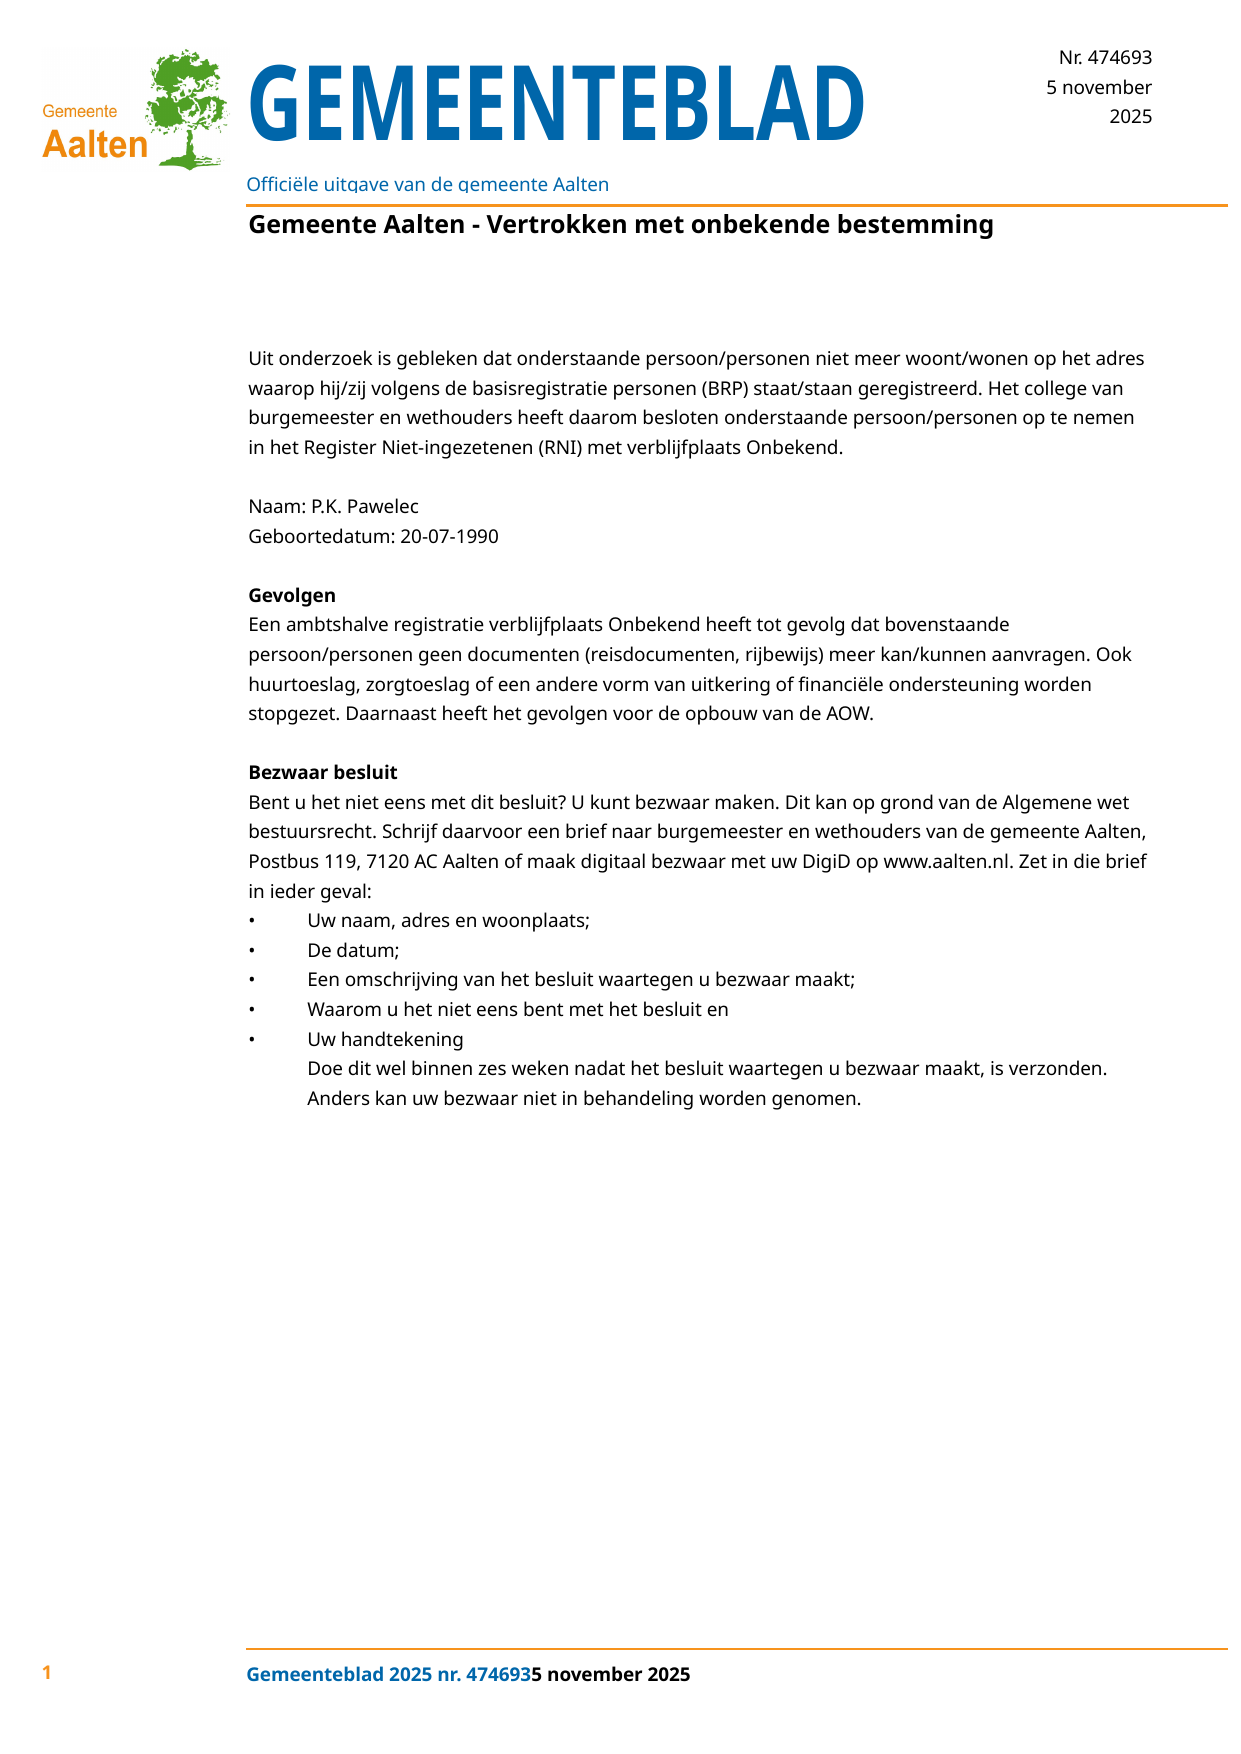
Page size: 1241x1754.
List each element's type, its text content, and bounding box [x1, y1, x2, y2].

list Uw naam, adres en woonplaats; [248, 907, 1152, 933]
list De datum; [248, 937, 1152, 963]
text Bent u het niet eens met dit besluit? U kunt bezwaar maken. Dit kan op grond van de Algemene wet bestuursrecht. Schrijf daarvoor een brief naar burgemeester en wethouders van de gemeente Aalten, Postbus 119, 7120 AC Aalten of maak digitaal bezwaar met uw DigiD op www.aalten.nl. Zet in die brief in ieder geval: [248, 789, 1152, 903]
text Gevolgen [248, 582, 1152, 608]
list Waarom u het niet eens bent met het besluit en [248, 996, 1152, 1022]
text Geboortedatum: 20-07-1990 [248, 523, 1152, 548]
list Uw handtekening [248, 1026, 1152, 1051]
list Doe dit wel binnen zes weken nadat het besluit waartegen u bezwaar maakt, is verzonden. Anders kan uw bezwaar niet in behandeling worden genomen. [248, 1055, 1152, 1111]
text Gemeente Aalten - Vertrokken met onbekende bestemming [248, 207, 1152, 241]
text Bezwaar besluit [248, 759, 1152, 785]
text Naam: P.K. Pawelec [248, 493, 1152, 519]
text Een ambtshalve registratie verblijfplaats Onbekend heeft tot gevolg dat bovenstaande persoon/personen geen documenten (reisdocumenten, rijbewijs) meer kan/kunnen aanvragen. Ook huurtoeslag, zorgtoeslag of een andere vorm van uitkering of financiële ondersteuning worden stopgezet. Daarnaast heeft het gevolgen voor de opbouw van de AOW. [248, 612, 1152, 726]
text Uit onderzoek is gebleken dat onderstaande persoon/personen niet meer woont/wonen op het adres waarop hij/zij volgens de basisregistratie personen (BRP) staat/staan geregistreerd. Het college van burgemeester en wethouders heeft daarom besloten onderstaande persoon/personen op te nemen in het Register Niet-ingezetenen (RNI) met verblijfplaats Onbekend. [248, 345, 1152, 460]
picture [41, 47, 231, 172]
list Een omschrijving van het besluit waartegen u bezwaar maakt; [248, 967, 1152, 992]
